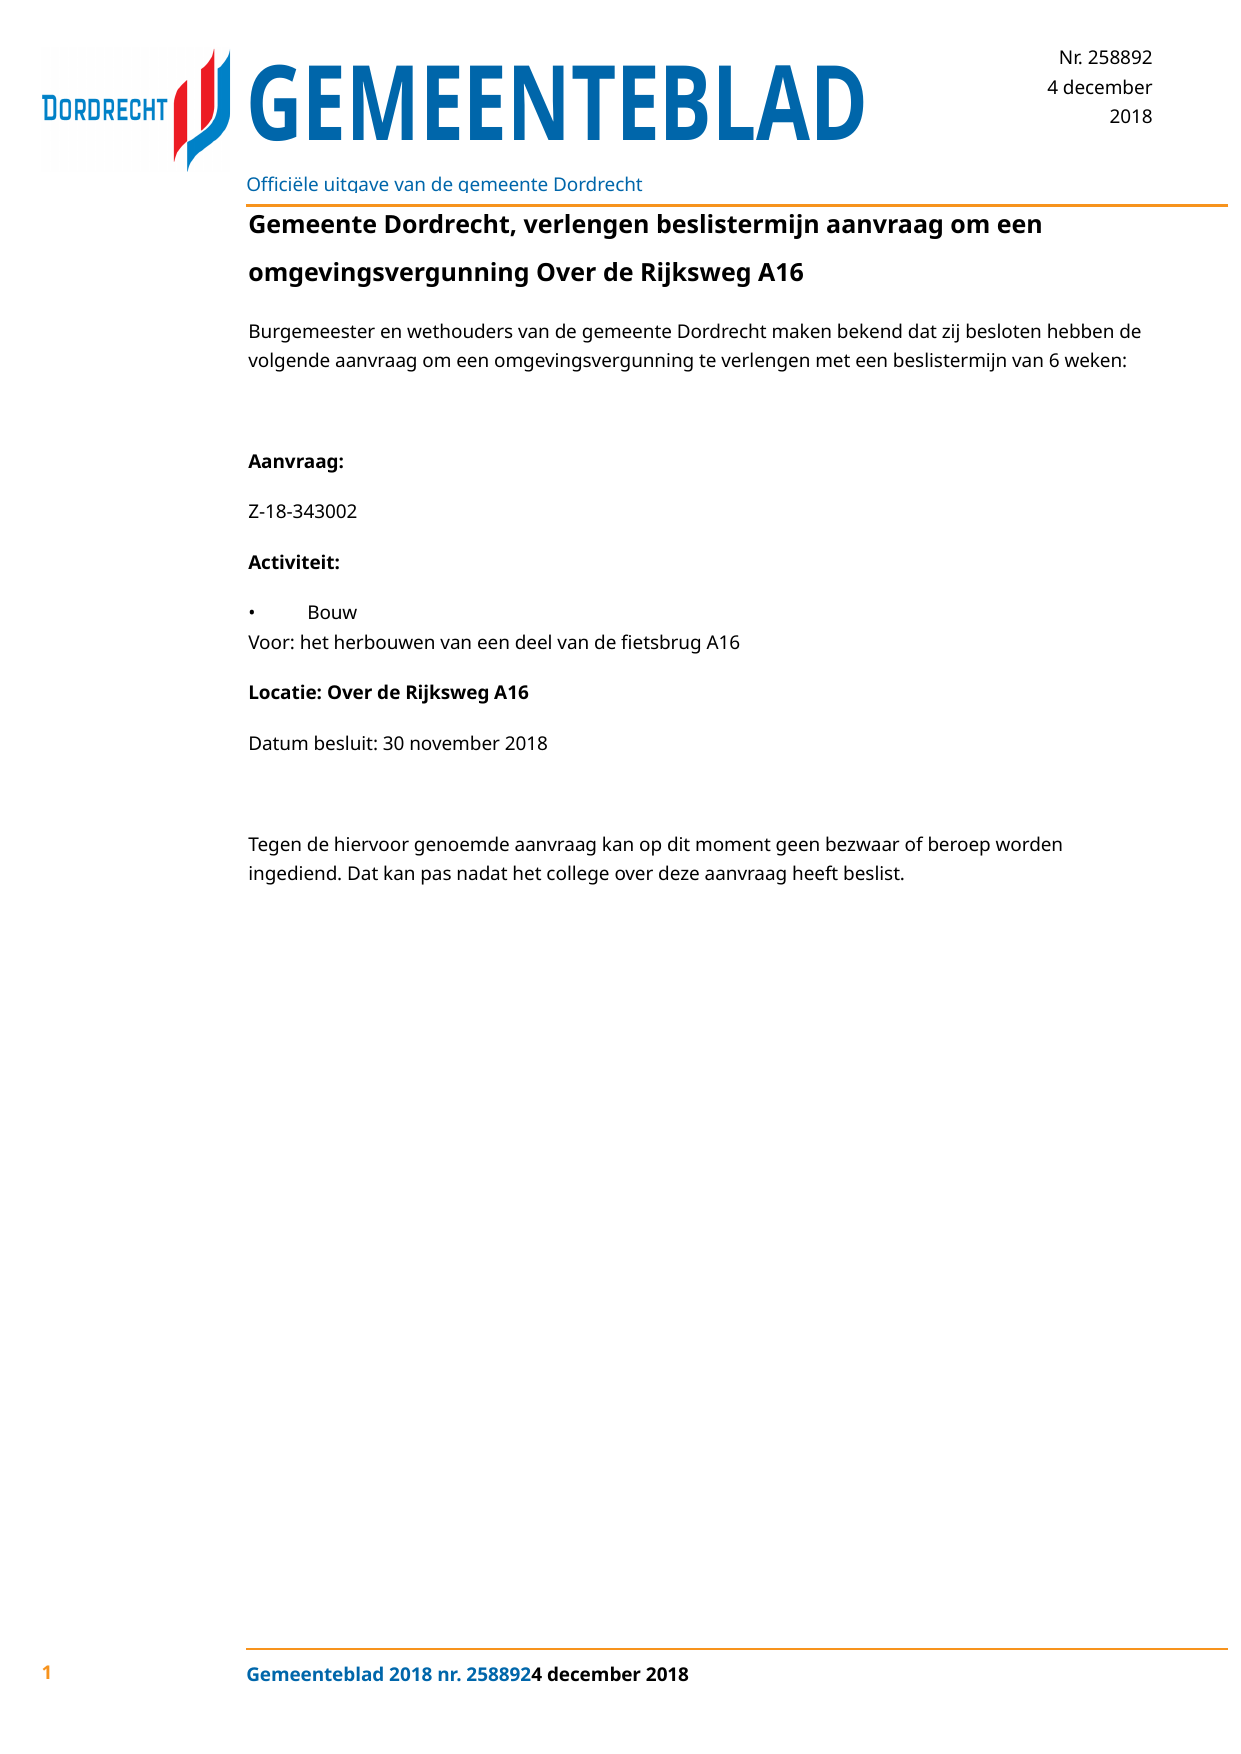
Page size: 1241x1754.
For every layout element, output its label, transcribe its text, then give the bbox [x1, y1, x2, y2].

text Aanvraag: [248, 448, 1152, 474]
text Tegen de hiervoor genoemde aanvraag kan op dit moment geen bezwaar of beroep worden ingediend. Dat kan pas nadat het college over deze aanvraag heeft beslist. [248, 831, 1152, 886]
text Locatie: Over de Rijksweg A16 [248, 679, 1152, 705]
picture [41, 47, 231, 172]
text Burgemeester en wethouders van de gemeente Dordrecht maken bekend dat zij besloten hebben de volgende aanvraag om een omgevingsvergunning te verlengen met een beslistermijn van 6 weken: [248, 318, 1152, 373]
text Z-18-343002 [248, 499, 1152, 524]
text Activiteit: [248, 549, 1152, 575]
list Bouw [248, 599, 1152, 625]
text Gemeente Dordrecht, verlengen beslistermijn aanvraag om een omgevingsvergunning Over de Rijksweg A16 [248, 207, 1152, 288]
text Voor: het herbouwen van een deel van de fietsbrug A16 [248, 629, 1152, 655]
text Datum besluit: 30 november 2018 [248, 730, 1152, 756]
